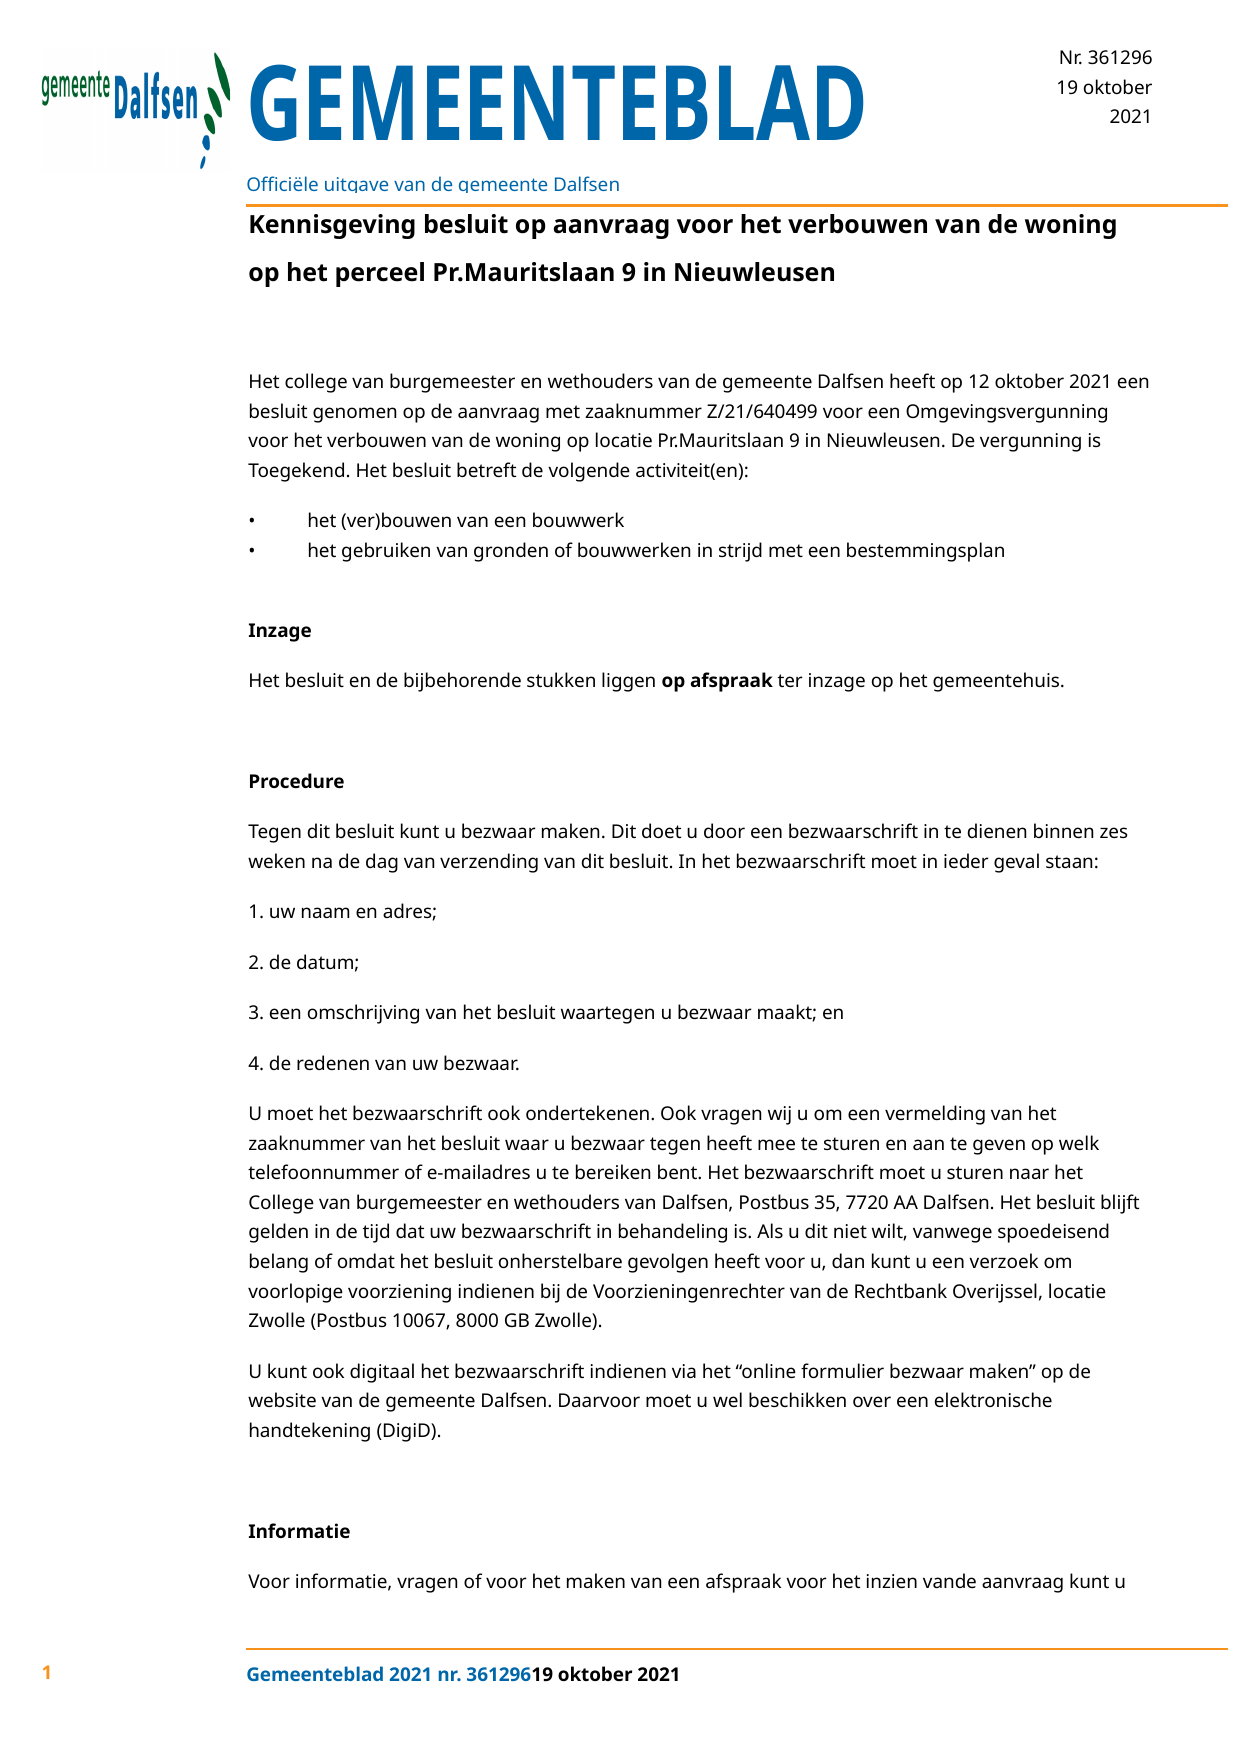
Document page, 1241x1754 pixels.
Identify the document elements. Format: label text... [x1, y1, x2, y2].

text 2. de datum; [248, 949, 1152, 975]
text Procedure [248, 768, 1152, 794]
text 4. de redenen van uw bezwaar. [248, 1050, 1152, 1076]
text U kunt ook digitaal het bezwaarschrift indienen via het “online formulier bezwaar maken” op de website van de gemeente Dalfsen. Daarvoor moet u wel beschikken over een elektronische handtekening (DigiD). [248, 1358, 1152, 1443]
list het gebruiken van gronden of bouwwerken in strijd met een bestemmingsplan [248, 537, 1152, 563]
text Het besluit en de bijbehorende stukken liggen op afspraak ter inzage op het gemeentehuis. [248, 667, 1152, 693]
text Inzage [248, 617, 1152, 643]
text Tegen dit besluit kunt u bezwaar maken. Dit doet u door een bezwaarschrift in te dienen binnen zes weken na de dag van verzending van dit besluit. In het bezwaarschrift moet in ieder geval staan: [248, 819, 1152, 874]
text U moet het bezwaarschrift ook ondertekenen. Ook vragen wij u om een vermelding van het zaaknummer van het besluit waar u bezwaar tegen heeft mee te sturen en aan te geven op welk telefoonnummer of e-mailadres u te bereiken bent. Het bezwaarschrift moet u sturen naar het College van burgemeester en wethouders van Dalfsen, Postbus 35, 7720 AA Dalfsen. Het besluit blijft gelden in de tijd dat uw bezwaarschrift in behandeling is. Als u dit niet wilt, vanwege spoedeisend belang of omdat het besluit onherstelbare gevolgen heeft voor u, dan kunt u een verzoek om voorlopige voorziening indienen bij de Voorzieningenrechter van de Rechtbank Overijssel, locatie Zwolle (Postbus 10067, 8000 GB Zwolle). [248, 1100, 1152, 1333]
text Informatie [248, 1518, 1152, 1544]
text 1. uw naam en adres; [248, 899, 1152, 924]
list het (ver)bouwen van een bouwwerk [248, 507, 1152, 533]
picture [41, 47, 231, 172]
text Het college van burgemeester en wethouders van de gemeente Dalfsen heeft op 12 oktober 2021 een besluit genomen op de aanvraag met zaaknummer Z/21/640499 voor een Omgevingsvergunning voor het verbouwen van de woning op locatie Pr.Mauritslaan 9 in Nieuwleusen. De vergunning is Toegekend. Het besluit betreft de volgende activiteit(en): [248, 368, 1152, 483]
text 3. een omschrijving van het besluit waartegen u bezwaar maakt; en [248, 999, 1152, 1025]
text Kennisgeving besluit op aanvraag voor het verbouwen van de woning op het perceel Pr.Mauritslaan 9 in Nieuwleusen [248, 207, 1152, 288]
text Voor informatie, vragen of voor het maken van een afspraak voor het inzien vande aanvraag kunt u [248, 1568, 1152, 1594]
